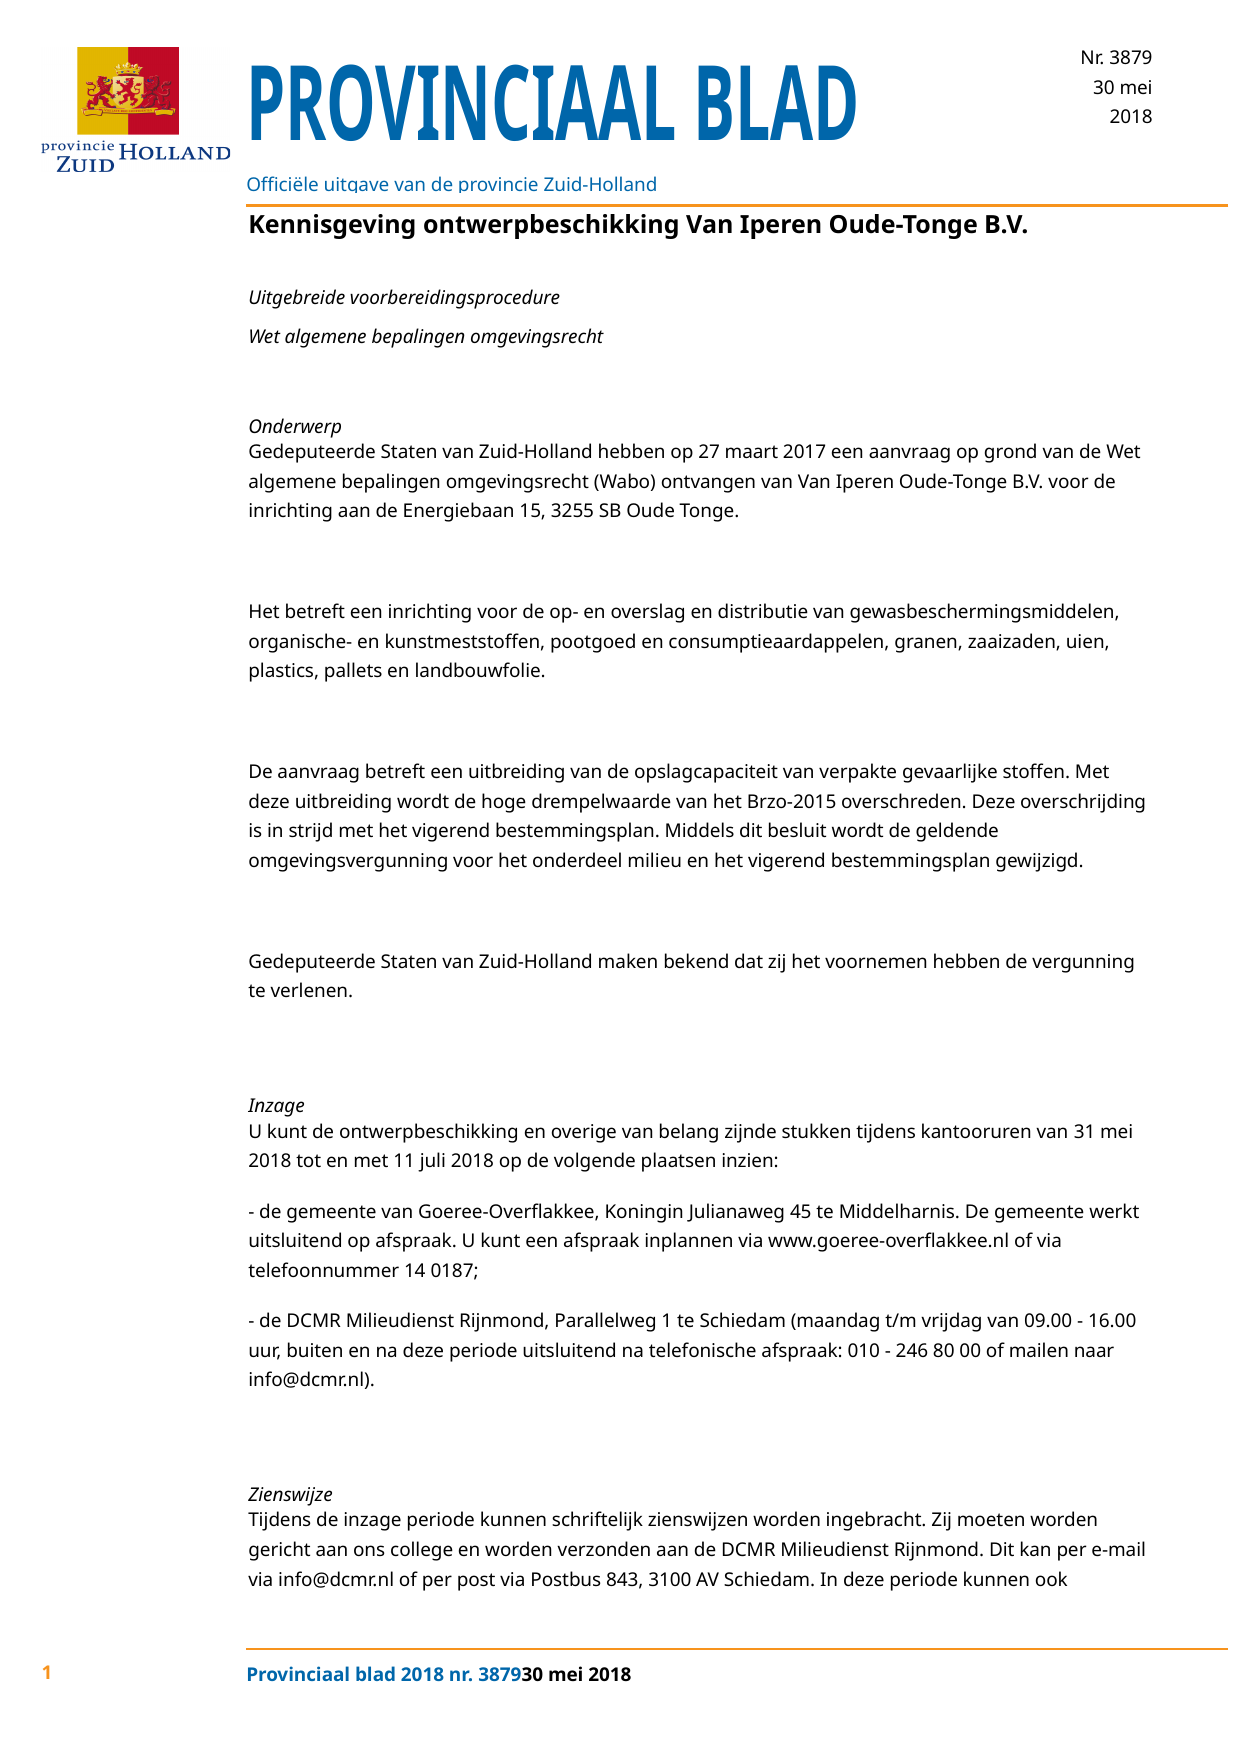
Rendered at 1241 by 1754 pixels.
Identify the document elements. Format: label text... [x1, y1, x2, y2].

text U kunt de ontwerpbeschikking en overige van belang zijnde stukken tijdens kantooruren van 31 mei 2018 tot en met 11 juli 2018 op de volgende plaatsen inzien: [248, 1118, 1152, 1173]
text Het betreft een inrichting voor de op- en overslag en distributie van gewasbeschermingsmiddelen, organische- en kunstmeststoffen, pootgoed en consumptieaardappelen, granen, zaaizaden, uien, plastics, pallets en landbouwfolie. [248, 598, 1152, 683]
text Onderwerp [248, 413, 1152, 438]
text Gedeputeerde Staten van Zuid-Holland maken bekend dat zij het voornemen hebben de vergunning te verlenen. [248, 948, 1152, 1003]
text Gedeputeerde Staten van Zuid-Holland hebben op 27 maart 2017 een aanvraag op grond van de Wet algemene bepalingen omgevingsrecht (Wabo) ontvangen van Van Iperen Oude-Tonge B.V. voor de inrichting aan de Energiebaan 15, 3255 SB Oude Tonge. [248, 438, 1152, 523]
text Tijdens de inzage periode kunnen schriftelijk zienswijzen worden ingebracht. Zij moeten worden gericht aan ons college en worden verzonden aan de DCMR Milieudienst Rijnmond. Dit kan per e-mail via info@dcmr.nl of per post via Postbus 843, 3100 AV Schiedam. In deze periode kunnen ook [248, 1507, 1152, 1592]
text Uitgebreide voorbereidingsprocedure [248, 284, 1152, 309]
text - de gemeente van Goeree-Overflakkee, Koningin Julianaweg 45 te Middelharnis. De gemeente werkt uitsluitend op afspraak. U kunt een afspraak inplannen via www.goeree-overflakkee.nl of via telefoonnummer 14 0187; [248, 1198, 1152, 1283]
text Wet algemene bepalingen omgevingsrecht [248, 323, 1152, 349]
picture [41, 47, 231, 172]
text De aanvraag betreft een uitbreiding van de opslagcapaciteit van verpakte gevaarlijke stoffen. Met deze uitbreiding wordt de hoge drempelwaarde van het Brzo-2015 overschreden. Deze overschrijding is in strijd met het vigerend bestemmingsplan. Middels dit besluit wordt de geldende omgevingsvergunning voor het onderdeel milieu en het vigerend bestemmingsplan gewijzigd. [248, 758, 1152, 873]
text - de DCMR Milieudienst Rijnmond, Parallelweg 1 te Schiedam (maandag t/m vrijdag van 09.00 - 16.00 uur, buiten en na deze periode uitsluitend na telefonische afspraak: 010 - 246 80 00 of mailen naar info@dcmr.nl). [248, 1307, 1152, 1392]
text Kennisgeving ontwerpbeschikking Van Iperen Oude-Tonge B.V. [248, 207, 1152, 241]
text Inzage [248, 1092, 1152, 1118]
text Zienswijze [248, 1481, 1152, 1507]
